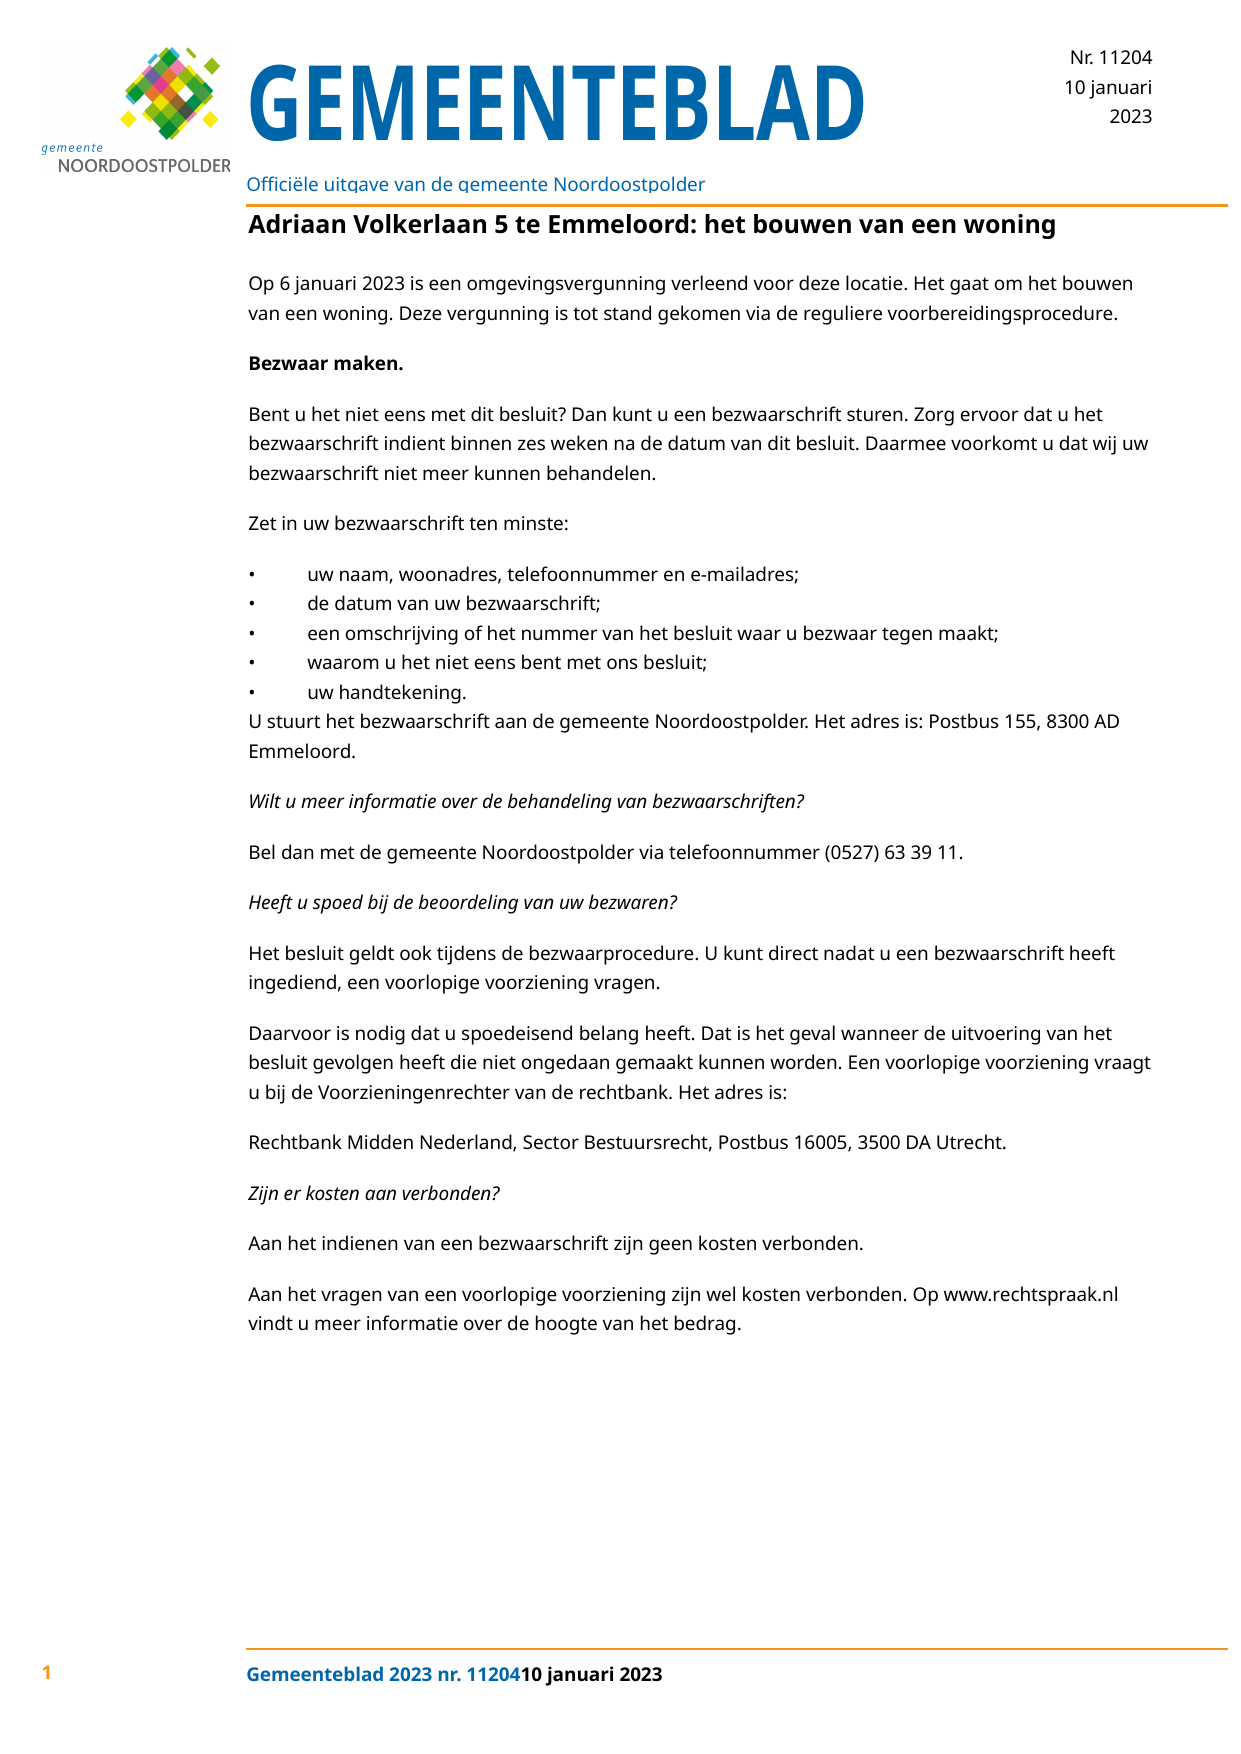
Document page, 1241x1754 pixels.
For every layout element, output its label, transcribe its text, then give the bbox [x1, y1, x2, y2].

text Rechtbank Midden Nederland, Sector Bestuursrecht, Postbus 16005, 3500 DA Utrecht. [248, 1129, 1152, 1155]
text Bel dan met de gemeente Noordoostpolder via telefoonnummer (0527) 63 39 11. [248, 839, 1152, 865]
text Zijn er kosten aan verbonden? [248, 1180, 1152, 1206]
picture [41, 47, 231, 172]
text Wilt u meer informatie over de behandeling van bezwaarschriften? [248, 789, 1152, 814]
list uw naam, woonadres, telefoonnummer en e-mailadres; [248, 561, 1152, 586]
list waarom u het niet eens bent met ons besluit; [248, 649, 1152, 675]
text Adriaan Volkerlaan 5 te Emmeloord: het bouwen van een woning [248, 207, 1152, 241]
text Bezwaar maken. [248, 350, 1152, 376]
text Aan het vragen van een voorlopige voorziening zijn wel kosten verbonden. Op www.rechtspraak.nl vindt u meer informatie over de hoogte van het bedrag. [248, 1281, 1152, 1336]
list uw handtekening. [248, 679, 1152, 705]
list de datum van uw bezwaarschrift; [248, 590, 1152, 616]
text Het besluit geldt ook tijdens de bezwaarprocedure. U kunt direct nadat u een bezwaarschrift heeft ingediend, een voorlopige voorziening vragen. [248, 940, 1152, 995]
text Bent u het niet eens met dit besluit? Dan kunt u een bezwaarschrift sturen. Zorg ervoor dat u het bezwaarschrift indient binnen zes weken na de datum van dit besluit. Daarmee voorkomt u dat wij uw bezwaarschrift niet meer kunnen behandelen. [248, 401, 1152, 486]
text Zet in uw bezwaarschrift ten minste: [248, 510, 1152, 536]
text Daarvoor is nodig dat u spoedeisend belang heeft. Dat is het geval wanneer de uitvoering van het besluit gevolgen heeft die niet ongedaan gemaakt kunnen worden. Een voorlopige voorziening vraagt u bij de Voorzieningenrechter van de rechtbank. Het adres is: [248, 1020, 1152, 1105]
text Heeft u spoed bij de beoordeling van uw bezwaren? [248, 889, 1152, 915]
text Aan het indienen van een bezwaarschrift zijn geen kosten verbonden. [248, 1230, 1152, 1256]
text U stuurt het bezwaarschrift aan de gemeente Noordoostpolder. Het adres is: Postbus 155, 8300 AD Emmeloord. [248, 709, 1152, 764]
list een omschrijving of het nummer van het besluit waar u bezwaar tegen maakt; [248, 620, 1152, 646]
text Op 6 januari 2023 is een omgevingsvergunning verleend voor deze locatie. Het gaat om het bouwen van een woning. Deze vergunning is tot stand gekomen via de reguliere voorbereidingsprocedure. [248, 270, 1152, 326]
